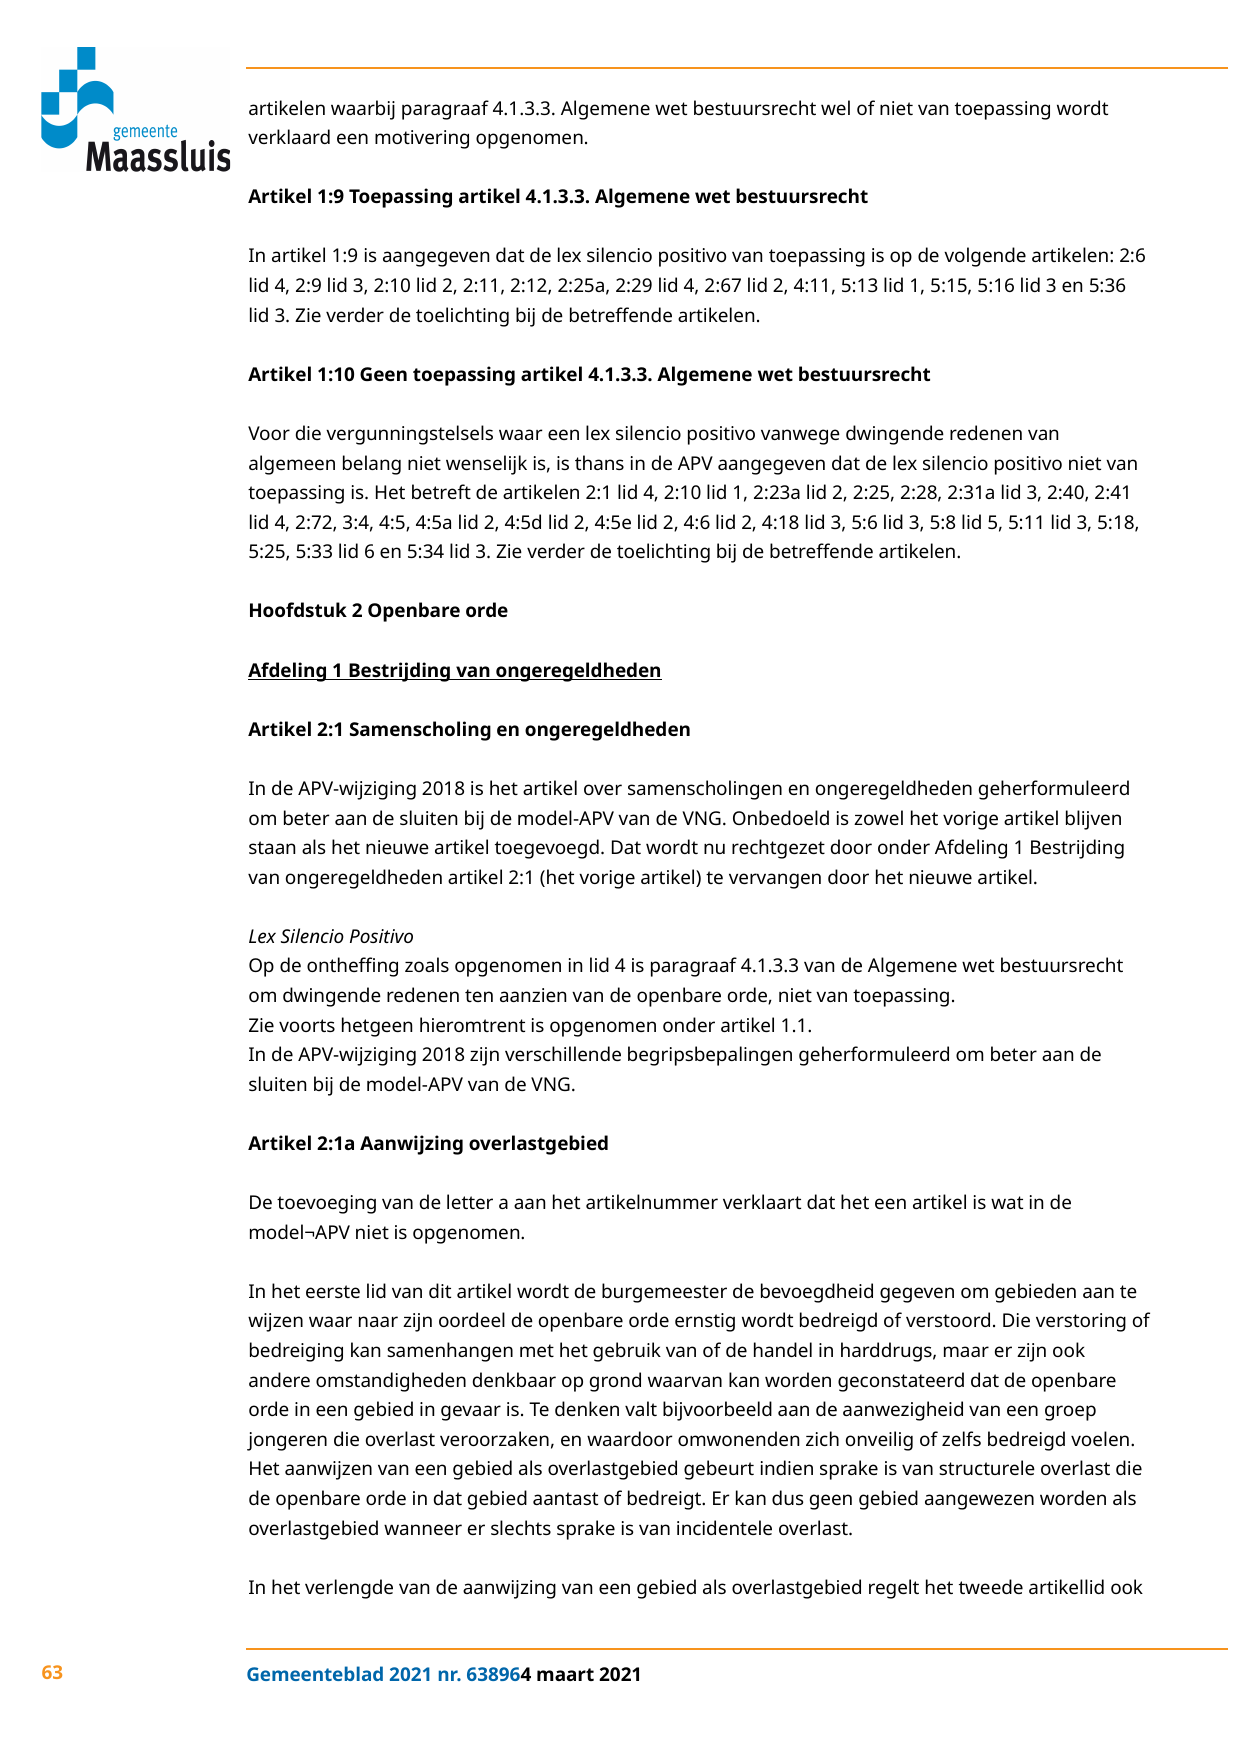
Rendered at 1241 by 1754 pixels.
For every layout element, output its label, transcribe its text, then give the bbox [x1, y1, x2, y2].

text In het eerste lid van dit artikel wordt de burgemeester de bevoegdheid gegeven om gebieden aan te wijzen waar naar zijn oordeel de openbare orde ernstig wordt bedreigd of verstoord. Die verstoring of bedreiging kan samenhangen met het gebruik van of de handel in harddrugs, maar er zijn ook andere omstandigheden denkbaar op grond waarvan kan worden geconstateerd dat de openbare orde in een gebied in gevaar is. Te denken valt bijvoorbeeld aan de aanwezigheid van een groep jongeren die overlast veroorzaken, en waardoor omwonenden zich onveilig of zelfs bedreigd voelen. Het aanwijzen van een gebied als overlastgebied gebeurt indien sprake is van structurele overlast die de openbare orde in dat gebied aantast of bedreigt. Er kan dus geen gebied aangewezen worden als overlastgebied wanneer er slechts sprake is van incidentele overlast. [248, 1278, 1152, 1541]
text Lex Silencio Positivo [248, 923, 1152, 949]
text Artikel 1:9 Toepassing artikel 4.1.3.3. Algemene wet bestuursrecht [248, 183, 1152, 209]
picture [41, 47, 231, 172]
text Voor die vergunningstelsels waar een lex silencio positivo vanwege dwingende redenen van algemeen belang niet wenselijk is, is thans in de APV aangegeven dat de lex silencio positivo niet van toepassing is. Het betreft de artikelen 2:1 lid 4, 2:10 lid 1, 2:23a lid 2, 2:25, 2:28, 2:31a lid 3, 2:40, 2:41 lid 4, 2:72, 3:4, 4:5, 4:5a lid 2, 4:5d lid 2, 4:5e lid 2, 4:6 lid 2, 4:18 lid 3, 5:6 lid 3, 5:8 lid 5, 5:11 lid 3, 5:18, 5:25, 5:33 lid 6 en 5:34 lid 3. Zie verder de toelichting bij de betreffende artikelen. [248, 420, 1152, 564]
text In artikel 1:9 is aangegeven dat de lex silencio positivo van toepassing is op de volgende artikelen: 2:6 lid 4, 2:9 lid 3, 2:10 lid 2, 2:11, 2:12, 2:25a, 2:29 lid 4, 2:67 lid 2, 4:11, 5:13 lid 1, 5:15, 5:16 lid 3 en 5:36 lid 3. Zie verder de toelichting bij de betreffende artikelen. [248, 243, 1152, 328]
text Artikel 2:1 Samenscholing en ongeregeldheden [248, 716, 1152, 742]
text In het verlengde van de aanwijzing van een gebied als overlastgebied regelt het tweede artikellid ook [248, 1574, 1152, 1600]
text De toevoeging van de letter a aan het artikelnummer verklaart dat het een artikel is wat in de model¬APV niet is opgenomen. [248, 1189, 1152, 1245]
text Afdeling 1 Bestrijding van ongeregeldheden [248, 657, 1152, 683]
text Zie voorts hetgeen hieromtrent is opgenomen onder artikel 1.1. [248, 1012, 1152, 1038]
text Op de ontheffing zoals opgenomen in lid 4 is paragraaf 4.1.3.3 van de Algemene wet bestuursrecht om dwingende redenen ten aanzien van de openbare orde, niet van toepassing. [248, 953, 1152, 1008]
text Artikel 1:10 Geen toepassing artikel 4.1.3.3. Algemene wet bestuursrecht [248, 361, 1152, 387]
text artikelen waarbij paragraaf 4.1.3.3. Algemene wet bestuursrecht wel of niet van toepassing wordt verklaard een motivering opgenomen. [248, 95, 1152, 150]
picture [41, 47, 77, 92]
text Artikel 2:1a Aanwijzing overlastgebied [248, 1130, 1152, 1156]
text In de APV-wijziging 2018 is het artikel over samenscholingen en ongeregeldheden geherformuleerd om beter aan de sluiten bij de model-APV van de VNG. Onbedoeld is zowel het vorige artikel blijven staan als het nieuwe artikel toegevoegd. Dat wordt nu rechtgezet door onder Afdeling 1 Bestrijding van ongeregeldheden artikel 2:1 (het vorige artikel) te vervangen door het nieuwe artikel. [248, 775, 1152, 890]
text In de APV-wijziging 2018 zijn verschillende begripsbepalingen geherformuleerd om beter aan de sluiten bij de model-APV van de VNG. [248, 1041, 1152, 1097]
text Hoofdstuk 2 Openbare orde [248, 598, 1152, 623]
